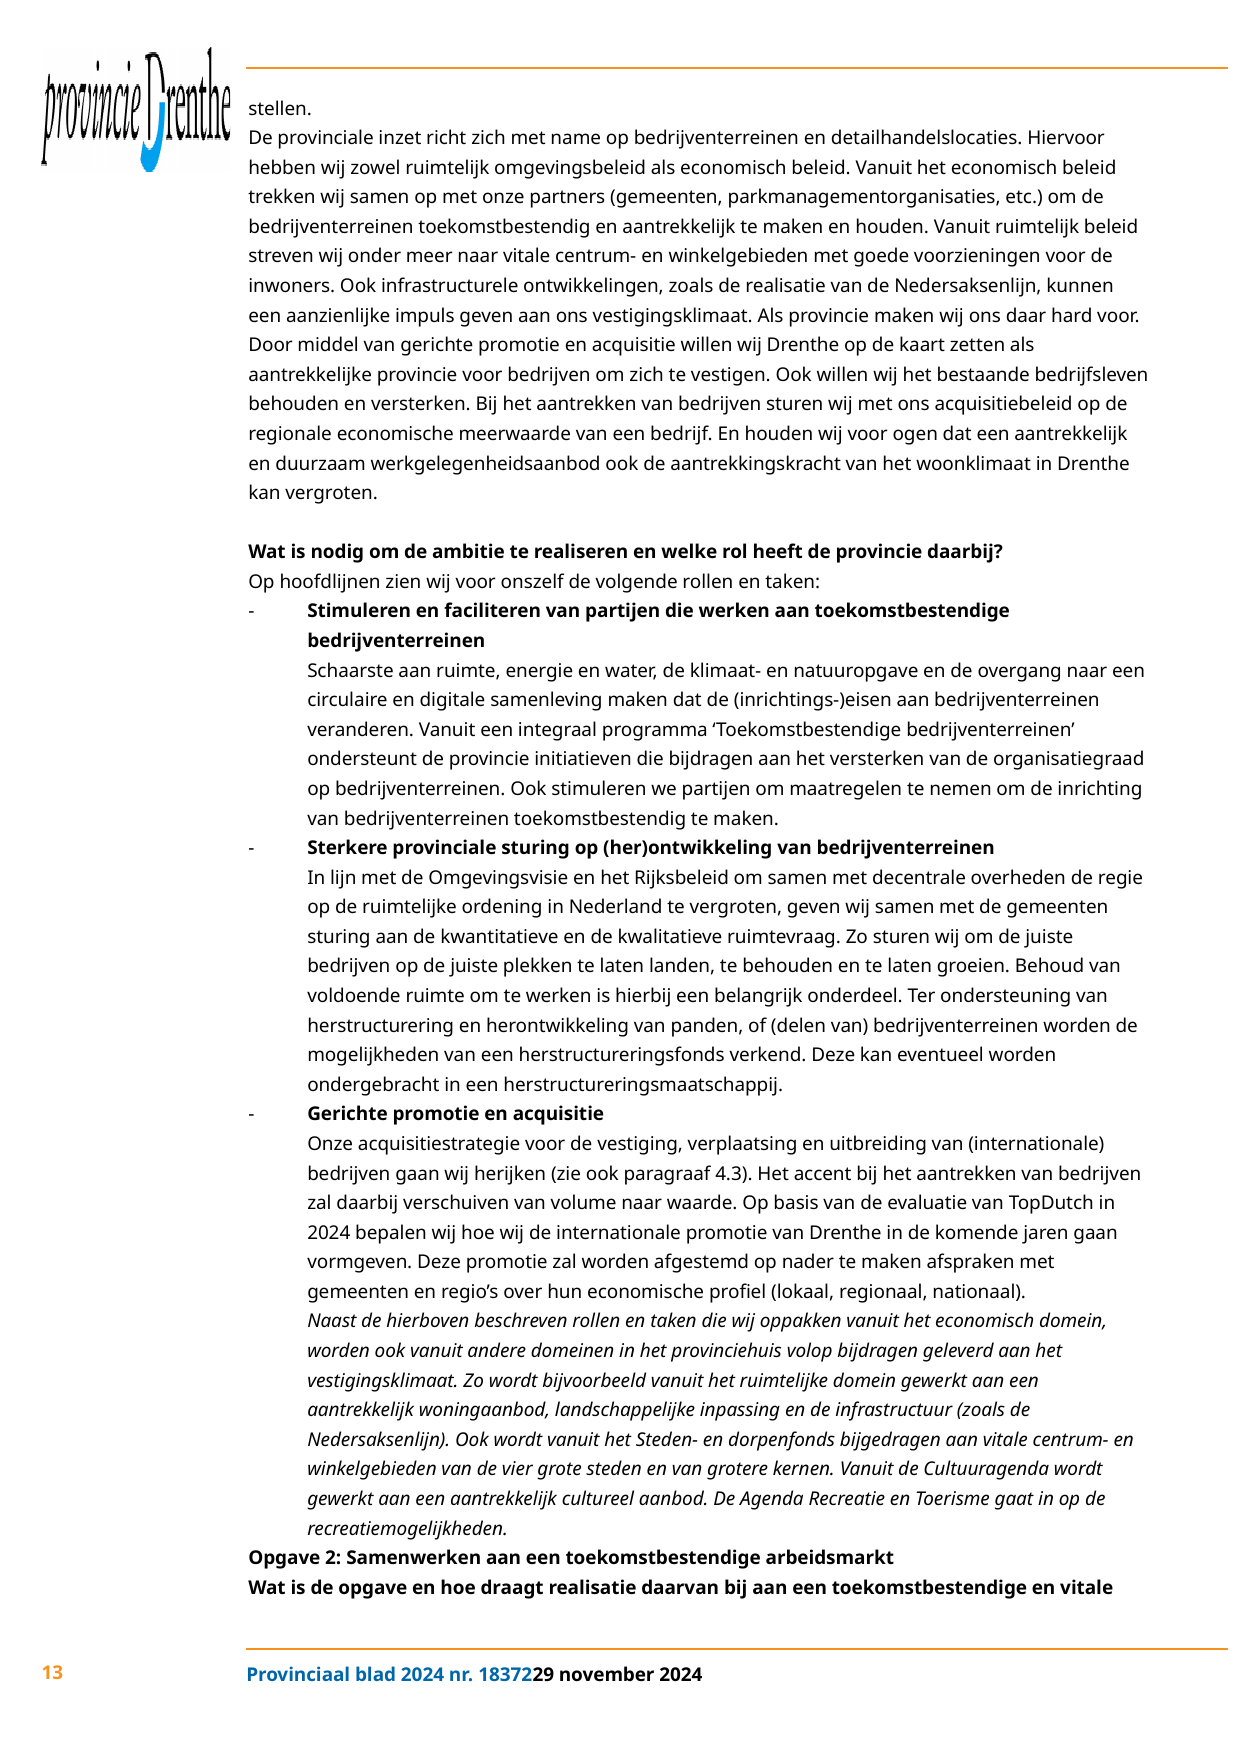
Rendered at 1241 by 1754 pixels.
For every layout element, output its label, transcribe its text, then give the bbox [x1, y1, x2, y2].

text Door middel van gerichte promotie en acquisitie willen wij Drenthe op de kaart zetten als aantrekkelijke provincie voor bedrijven om zich te vestigen. Ook willen wij het bestaande bedrijfsleven behouden en versterken. Bij het aantrekken van bedrijven sturen wij met ons acquisitiebeleid op de regionale economische meerwaarde van een bedrijf. En houden wij voor ogen dat een aantrekkelijk en duurzaam werkgelegenheidsaanbod ook de aantrekkingskracht van het woonklimaat in Drenthe kan vergroten. [248, 331, 1152, 505]
text stellen. [248, 95, 1152, 121]
list In lijn met de Omgevingsvisie en het Rijksbeleid om samen met decentrale overheden de regie op de ruimtelijke ordening in Nederland te vergroten, geven wij samen met de gemeenten sturing aan de kwantitatieve en de kwalitatieve ruimtevraag. Zo sturen wij om de juiste bedrijven op de juiste plekken te laten landen, te behouden en te laten groeien. Behoud van voldoende ruimte om te werken is hierbij een belangrijk onderdeel. Ter ondersteuning van herstructurering en herontwikkeling van panden, of (delen van) bedrijventerreinen worden de mogelijkheden van een herstructureringsfonds verkend. Deze kan eventueel worden ondergebracht in een herstructureringsmaatschappij. [248, 864, 1152, 1097]
text Op hoofdlijnen zien wij voor onszelf de volgende rollen en taken: [248, 568, 1152, 594]
picture [41, 47, 231, 172]
list Naast de hierboven beschreven rollen en taken die wij oppakken vanuit het economisch domein, worden ook vanuit andere domeinen in het provinciehuis volop bijdragen geleverd aan het vestigingsklimaat. Zo wordt bijvoorbeeld vanuit het ruimtelijke domein gewerkt aan een aantrekkelijk woningaanbod, landschappelijke inpassing en de infrastructuur (zoals de Nedersaksenlijn). Ook wordt vanuit het Steden- en dorpenfonds bijgedragen aan vitale centrum- en winkelgebieden van de vier grote steden en van grotere kernen. Vanuit de Cultuuragenda wordt gewerkt aan een aantrekkelijk cultureel aanbod. De Agenda Recreatie en Toerisme gaat in op de recreatiemogelijkheden. [248, 1308, 1152, 1541]
text Wat is de opgave en hoe draagt realisatie daarvan bij aan een toekomstbestendige en vitale [248, 1574, 1152, 1600]
list Gerichte promotie en acquisitie [248, 1101, 1152, 1126]
list Onze acquisitiestrategie voor de vestiging, verplaatsing en uitbreiding van (internationale) bedrijven gaan wij herijken (zie ook paragraaf 4.3). Het accent bij het aantrekken van bedrijven zal daarbij verschuiven van volume naar waarde. Op basis van de evaluatie van TopDutch in 2024 bepalen wij hoe wij de internationale promotie van Drenthe in de komende jaren gaan vormgeven. Deze promotie zal worden afgestemd op nader te maken afspraken met gemeenten en regio’s over hun economische profiel (lokaal, regionaal, nationaal). [248, 1130, 1152, 1304]
list Stimuleren en faciliteren van partijen die werken aan toekomstbestendige bedrijventerreinen [248, 598, 1152, 653]
text Wat is nodig om de ambitie te realiseren en welke rol heeft de provincie daarbij? [248, 538, 1152, 564]
text Opgave 2: Samenwerken aan een toekomstbestendige arbeidsmarkt [248, 1544, 1152, 1570]
list Schaarste aan ruimte, energie en water, de klimaat- en natuuropgave en de overgang naar een circulaire en digitale samenleving maken dat de (inrichtings-)eisen aan bedrijventerreinen veranderen. Vanuit een integraal programma ‘Toekomstbestendige bedrijventerreinen’ ondersteunt de provincie initiatieven die bijdragen aan het versterken van de organisatiegraad op bedrijventerreinen. Ook stimuleren we partijen om maatregelen te nemen om de inrichting van bedrijventerreinen toekomstbestendig te maken. [248, 657, 1152, 831]
text De provinciale inzet richt zich met name op bedrijventerreinen en detailhandelslocaties. Hiervoor hebben wij zowel ruimtelijk omgevingsbeleid als economisch beleid. Vanuit het economisch beleid trekken wij samen op met onze partners (gemeenten, parkmanagementorganisaties, etc.) om de bedrijventerreinen toekomstbestendig en aantrekkelijk te maken en houden. Vanuit ruimtelijk beleid streven wij onder meer naar vitale centrum- en winkelgebieden met goede voorzieningen voor de inwoners. Ook infrastructurele ontwikkelingen, zoals de realisatie van de Nedersaksenlijn, kunnen een aanzienlijke impuls geven aan ons vestigingsklimaat. Als provincie maken wij ons daar hard voor. [248, 124, 1152, 328]
list Sterkere provinciale sturing op (her)ontwikkeling van bedrijventerreinen [248, 834, 1152, 860]
